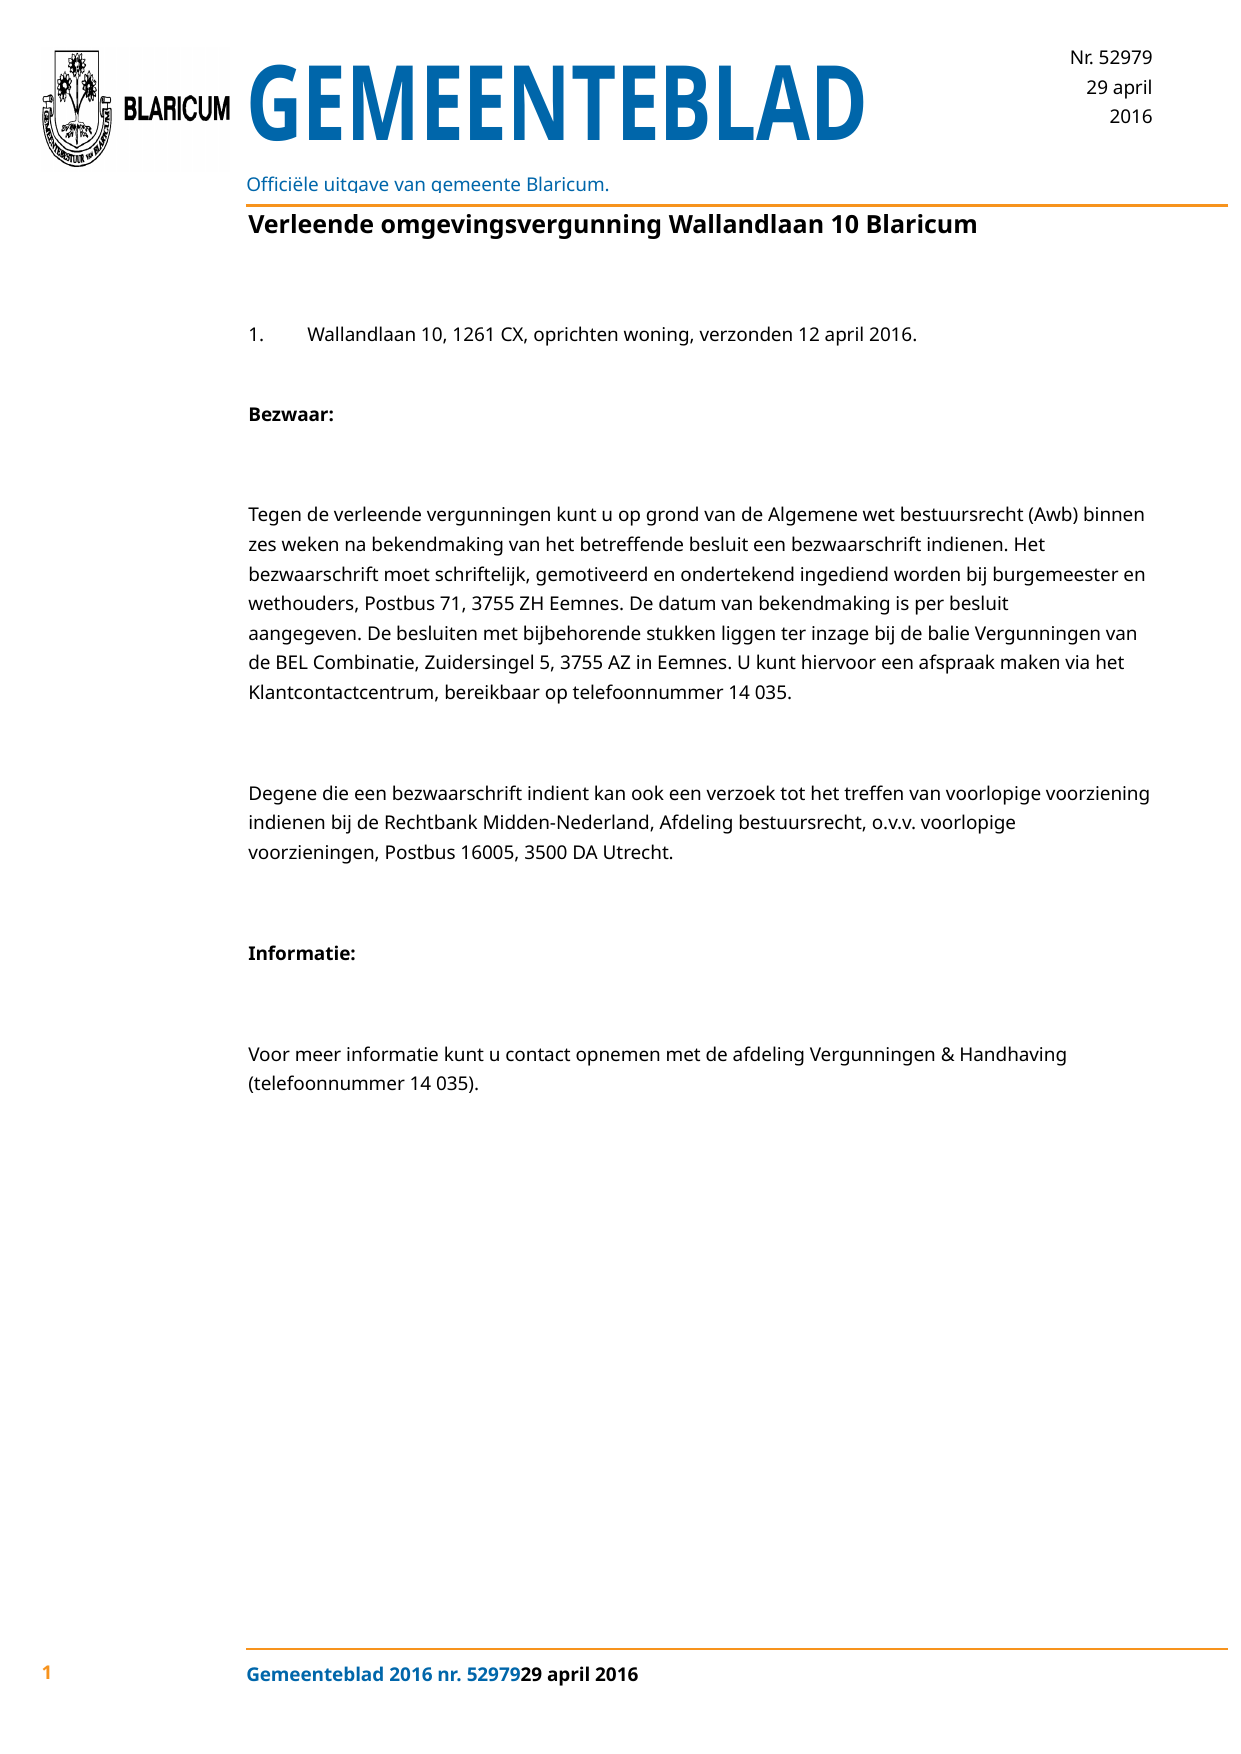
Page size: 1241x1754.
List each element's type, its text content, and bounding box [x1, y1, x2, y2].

text Degene die een bezwaarschrift indient kan ook een verzoek tot het treffen van voorlopige voorziening indienen bij de Rechtbank Midden-Nederland, Afdeling bestuursrecht, o.v.v. voorlopige voorzieningen, Postbus 16005, 3500 DA Utrecht. [248, 780, 1152, 865]
text Tegen de verleende vergunningen kunt u op grond van de Algemene wet bestuursrecht (Awb) binnen zes weken na bekendmaking van het betreffende besluit een bezwaarschrift indienen. Het bezwaarschrift moet schriftelijk, gemotiveerd en ondertekend ingediend worden bij burgemeester en wethouders, Postbus 71, 3755 ZH Eemnes. De datum van bekendmaking is per besluit aangegeven. De besluiten met bijbehorende stukken liggen ter inzage bij de balie Vergunningen van de BEL Combinatie, Zuidersingel 5, 3755 AZ in Eemnes. U kunt hiervoor een afspraak maken via het Klantcontactcentrum, bereikbaar op telefoonnummer 14 035. [248, 502, 1152, 705]
text Verleende omgevingsvergunning Wallandlaan 10 Blaricum [248, 207, 1152, 241]
picture [41, 47, 231, 172]
text Informatie: [248, 940, 1152, 966]
text Voor meer informatie kunt u contact opnemen met de afdeling Vergunningen & Handhaving (telefoonnummer 14 035). [248, 1041, 1152, 1096]
list Wallandlaan 10, 1261 CX, oprichten woning, verzonden 12 april 2016. [248, 321, 1152, 346]
text Bezwaar: [248, 401, 1152, 426]
